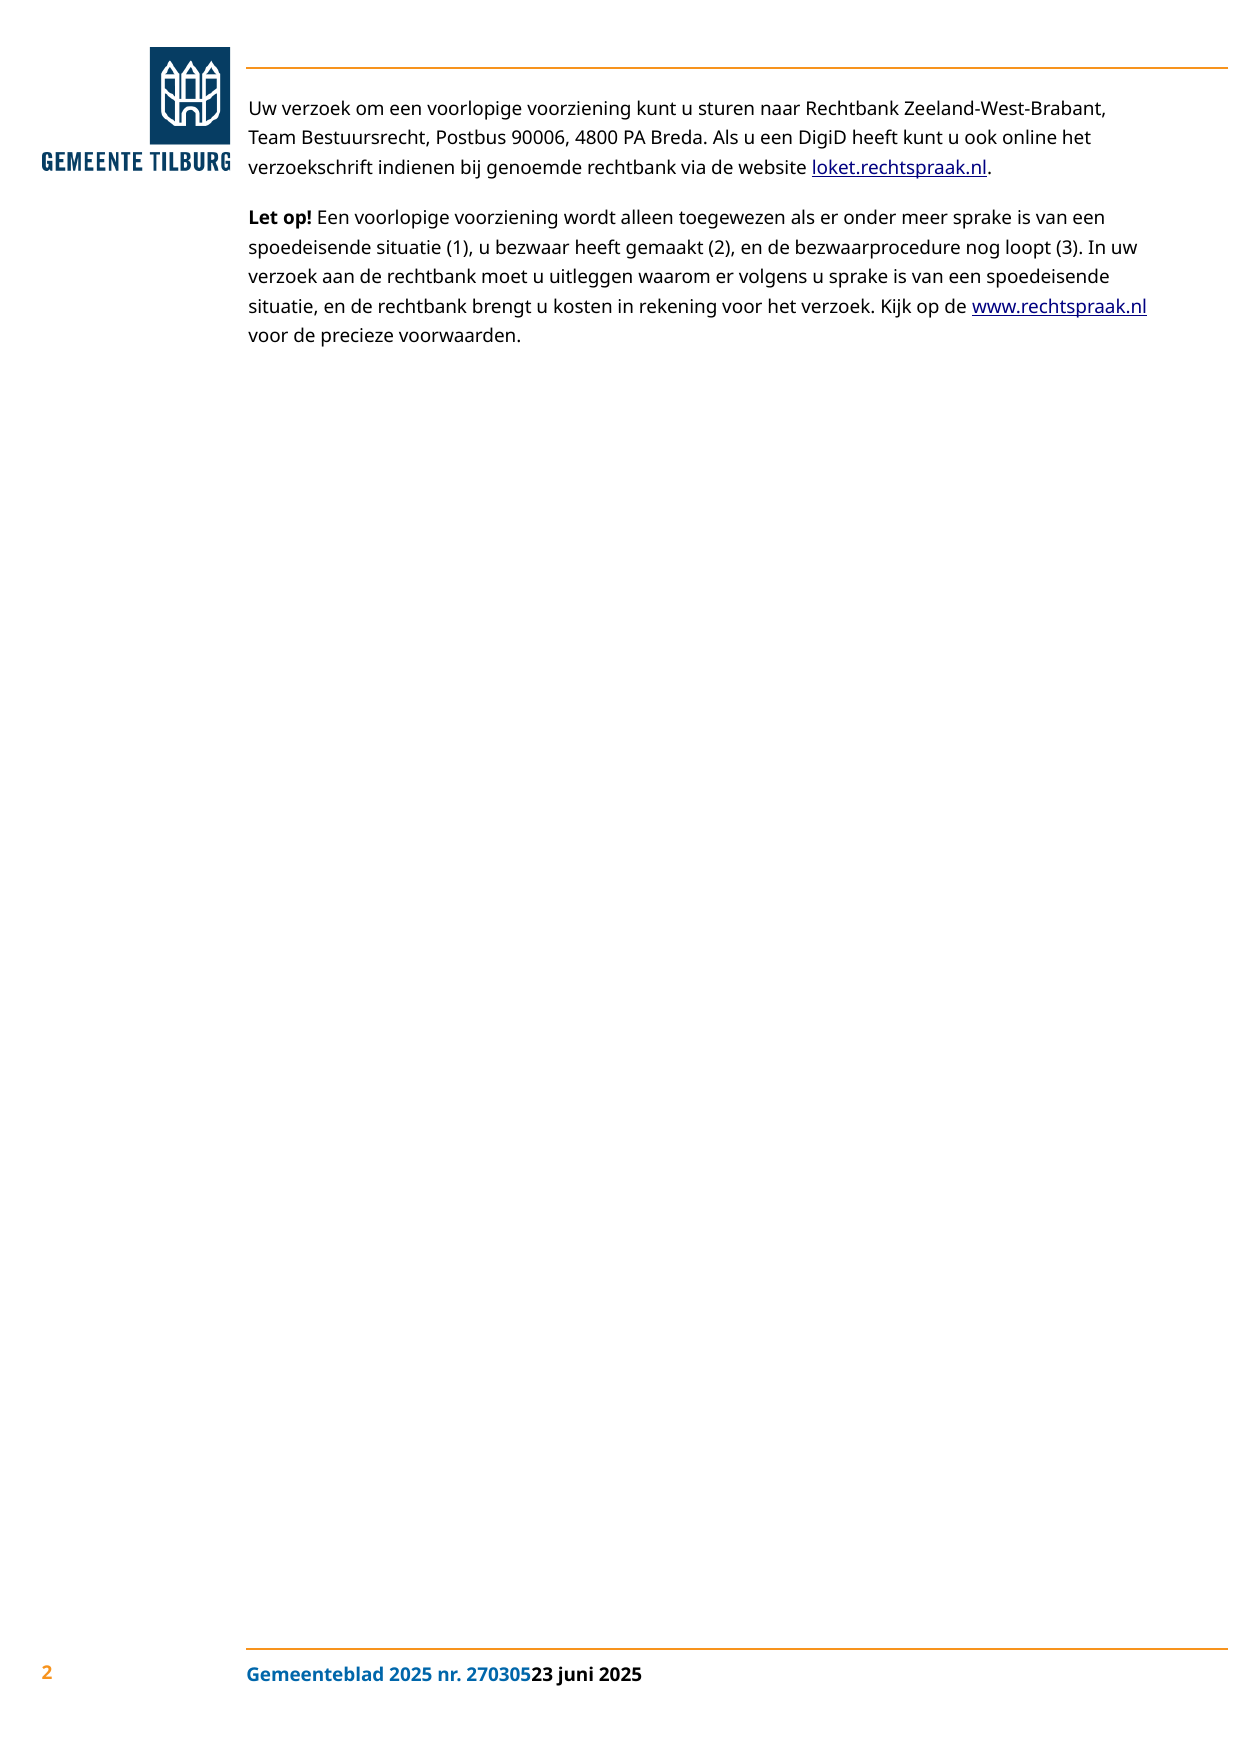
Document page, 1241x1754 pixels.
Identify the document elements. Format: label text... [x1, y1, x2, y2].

text Let op! Een voorlopige voorziening wordt alleen toegewezen als er onder meer sprake is van een spoedeisende situatie (1), u bezwaar heeft gemaakt (2), en de bezwaarprocedure nog loopt (3). In uw verzoek aan de rechtbank moet u uitleggen waarom er volgens u sprake is van een spoedeisende situatie, en de rechtbank brengt u kosten in rekening voor het verzoek. Kijk op de www.rechtspraak.nl voor de precieze voorwaarden. [248, 204, 1152, 348]
picture [41, 47, 231, 172]
text Uw verzoek om een voorlopige voorziening kunt u sturen naar Rechtbank Zeeland-West-Brabant, Team Bestuursrecht, Postbus 90006, 4800 PA Breda. Als u een DigiD heeft kunt u ook online het verzoekschrift indienen bij genoemde rechtbank via de website loket.rechtspraak.nl. [248, 95, 1152, 180]
